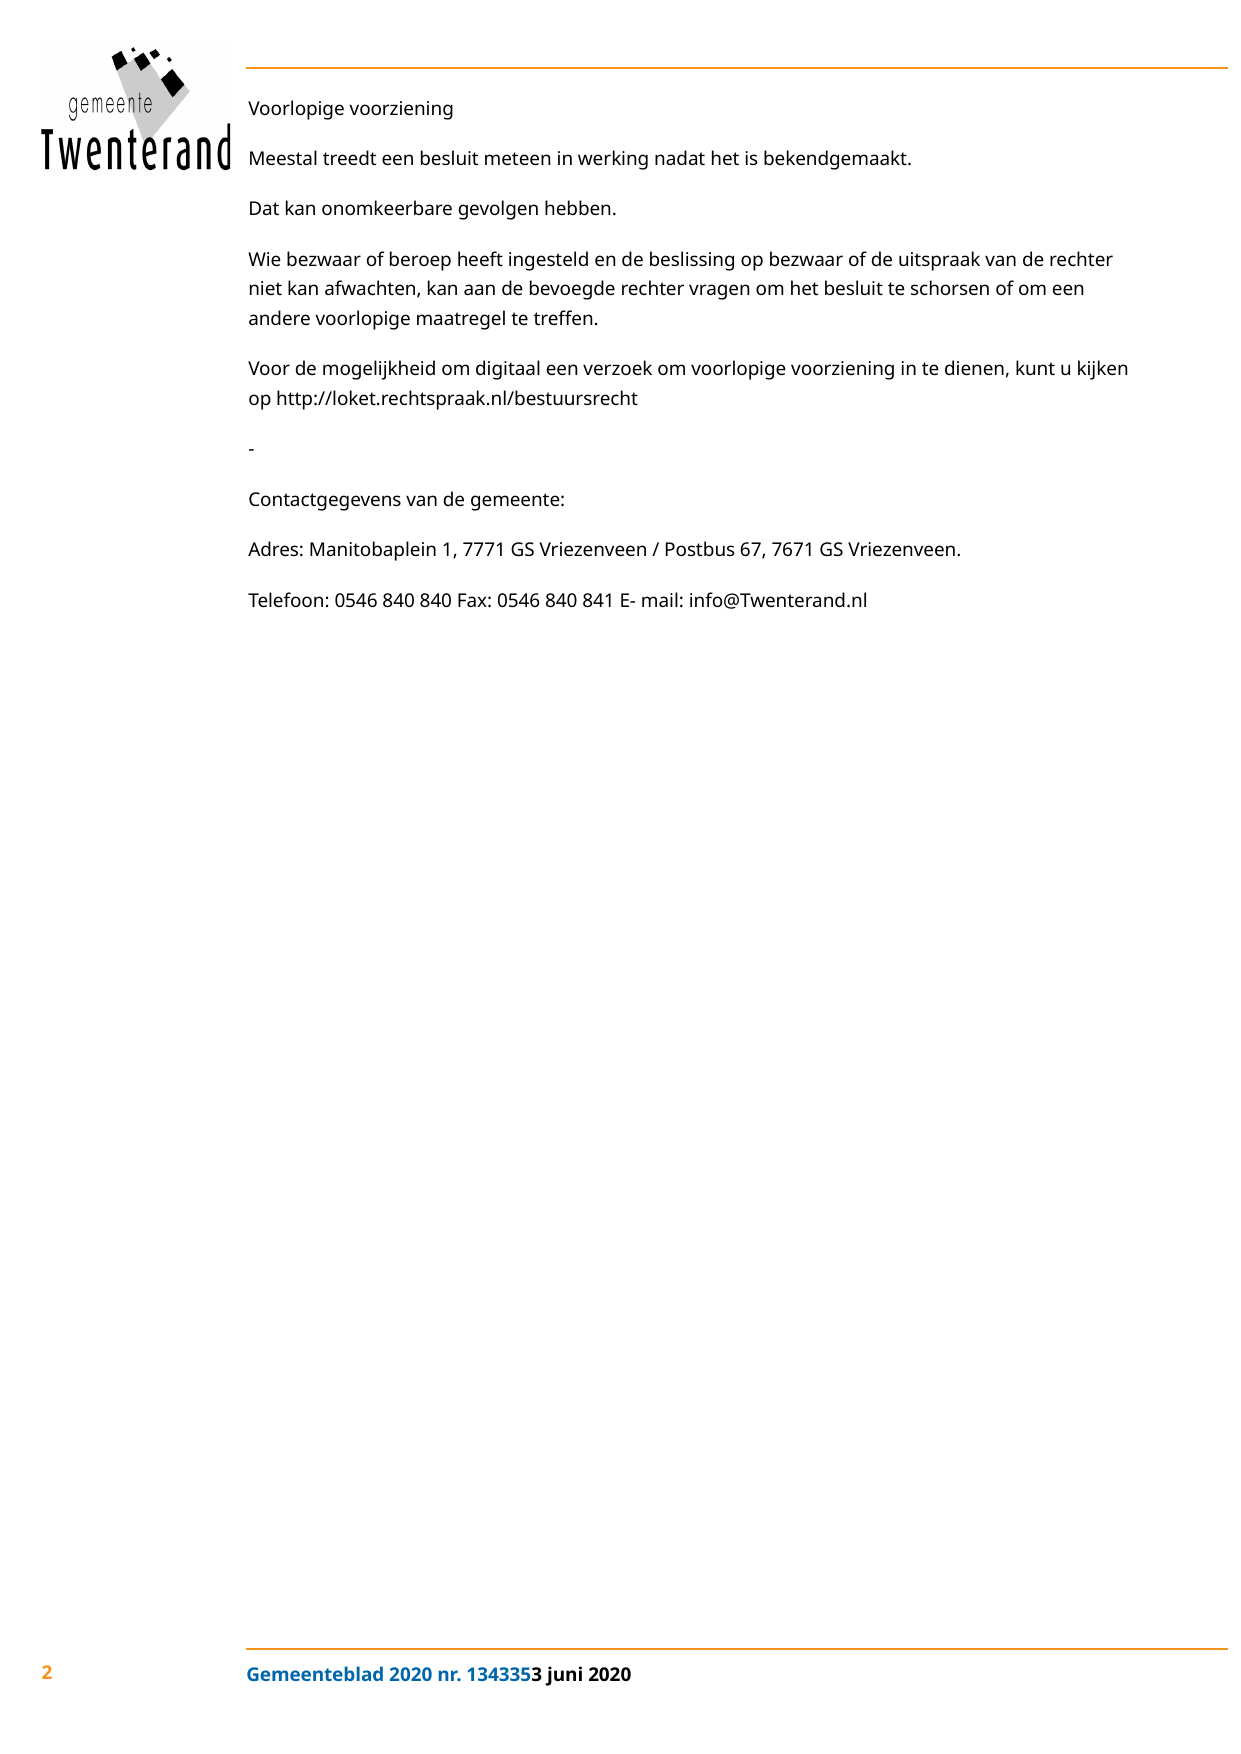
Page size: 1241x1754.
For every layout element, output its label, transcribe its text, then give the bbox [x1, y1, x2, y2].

picture [41, 47, 231, 172]
text Contactgegevens van de gemeente: [248, 486, 1152, 512]
text Voor de mogelijkheid om digitaal een verzoek om voorlopige voorziening in te dienen, kunt u kijken op http://loket.rechtspraak.nl/bestuursrecht [248, 356, 1152, 411]
text Dat kan onomkeerbare gevolgen hebben. [248, 196, 1152, 221]
text Telefoon: 0546 840 840 Fax: 0546 840 841 E- mail: info@Twenterand.nl [248, 587, 1152, 613]
text Voorlopige voorziening [248, 95, 1152, 121]
text Wie bezwaar of beroep heeft ingesteld en de beslissing op bezwaar of de uitspraak van de rechter niet kan afwachten, kan aan de bevoegde rechter vragen om het besluit te schorsen of om een andere voorlopige maatregel te treffen. [248, 246, 1152, 331]
text Adres: Manitobaplein 1, 7771 GS Vriezenveen / Postbus 67, 7671 GS Vriezenveen. [248, 536, 1152, 562]
text - [248, 436, 1152, 461]
text Meestal treedt een besluit meteen in werking nadat het is bekendgemaakt. [248, 145, 1152, 171]
